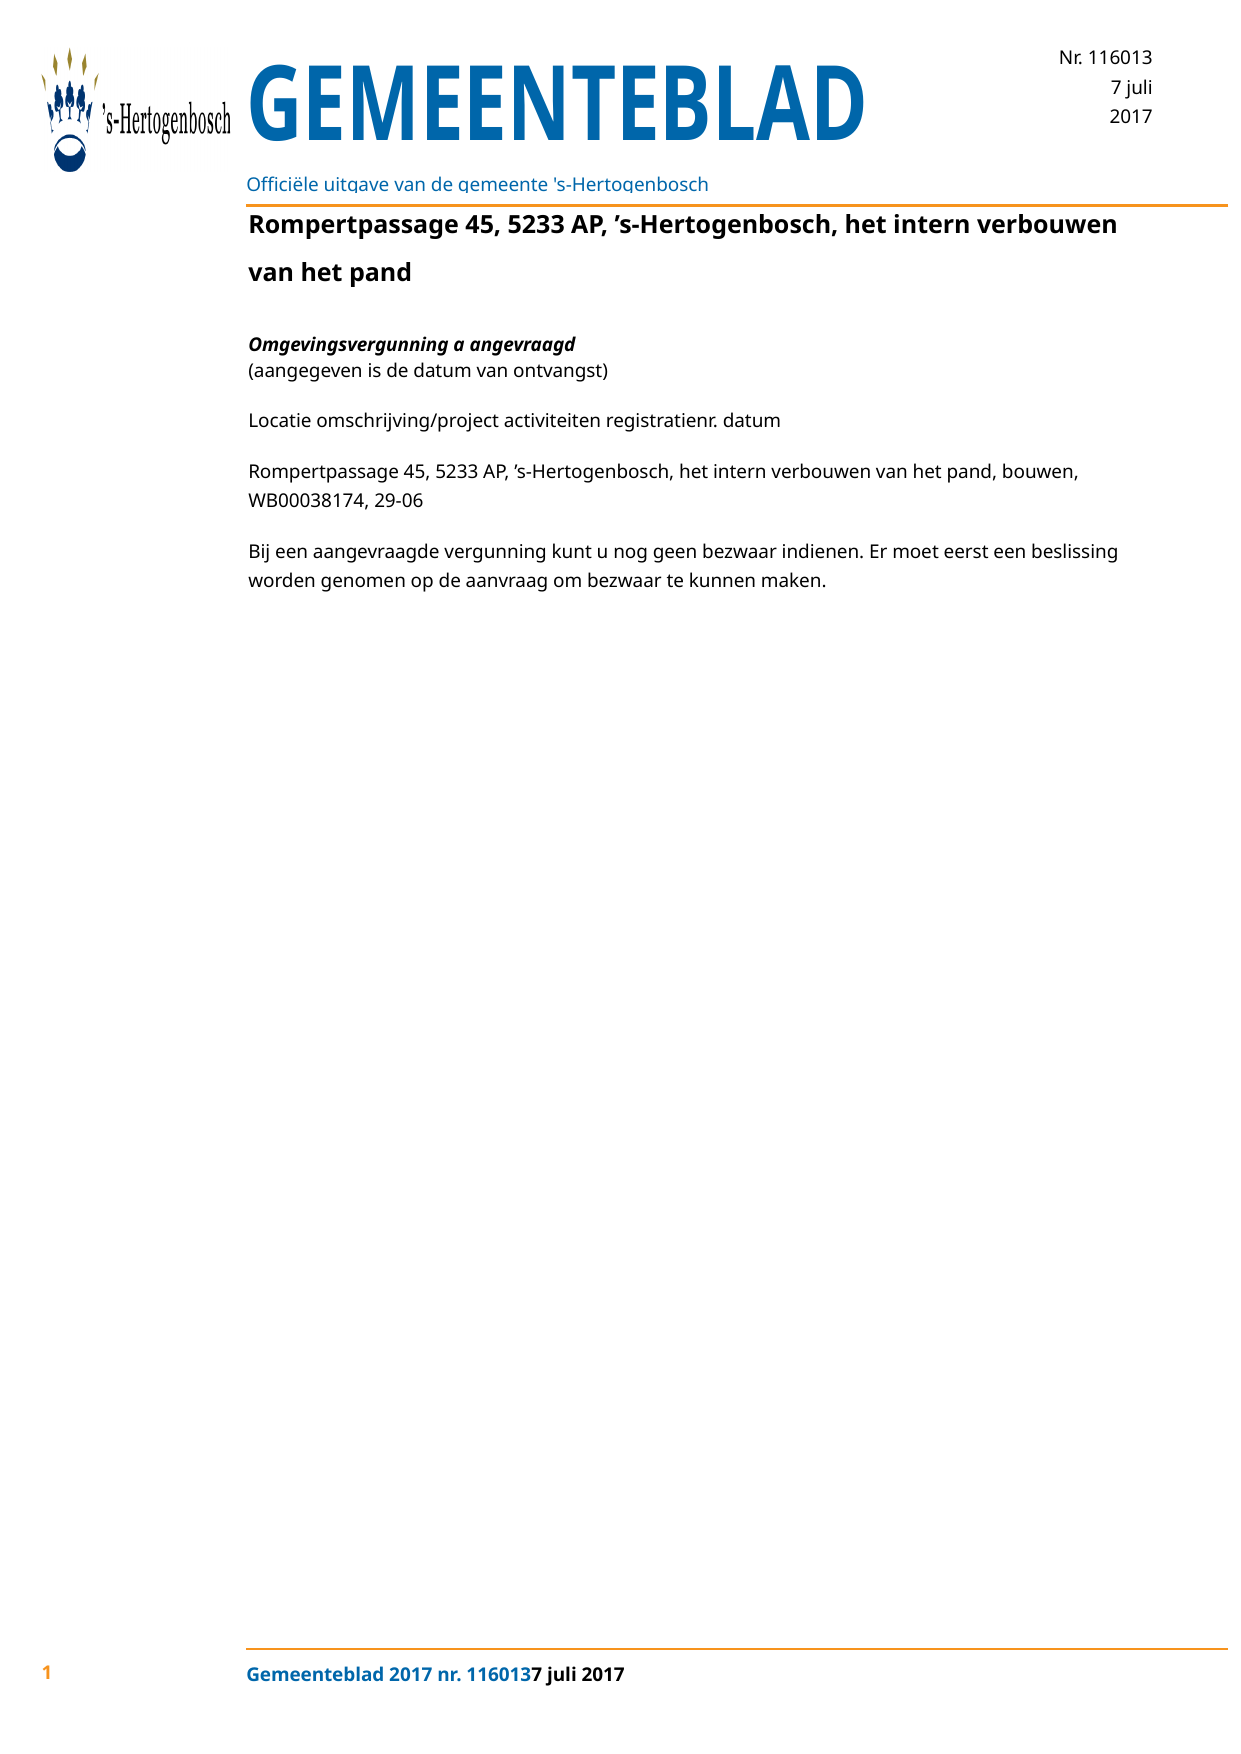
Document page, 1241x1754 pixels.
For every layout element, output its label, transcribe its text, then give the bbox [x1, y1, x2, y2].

text Rompertpassage 45, 5233 AP, ’s-Hertogenbosch, het intern verbouwen van het pand [248, 207, 1152, 288]
picture [41, 47, 231, 172]
text Locatie omschrijving/project activiteiten registratienr. datum [248, 408, 1152, 433]
text (aangegeven is de datum van ontvangst) [248, 357, 1152, 383]
text Omgevingsvergunning a angevraagd [248, 331, 1152, 357]
text Rompertpassage 45, 5233 AP, ’s-Hertogenbosch, het intern verbouwen van het pand, bouwen, WB00038174, 29-06 [248, 458, 1152, 513]
text Bij een aangevraagde vergunning kunt u nog geen bezwaar indienen. Er moet eerst een beslissing worden genomen op de aanvraag om bezwaar te kunnen maken. [248, 538, 1152, 593]
